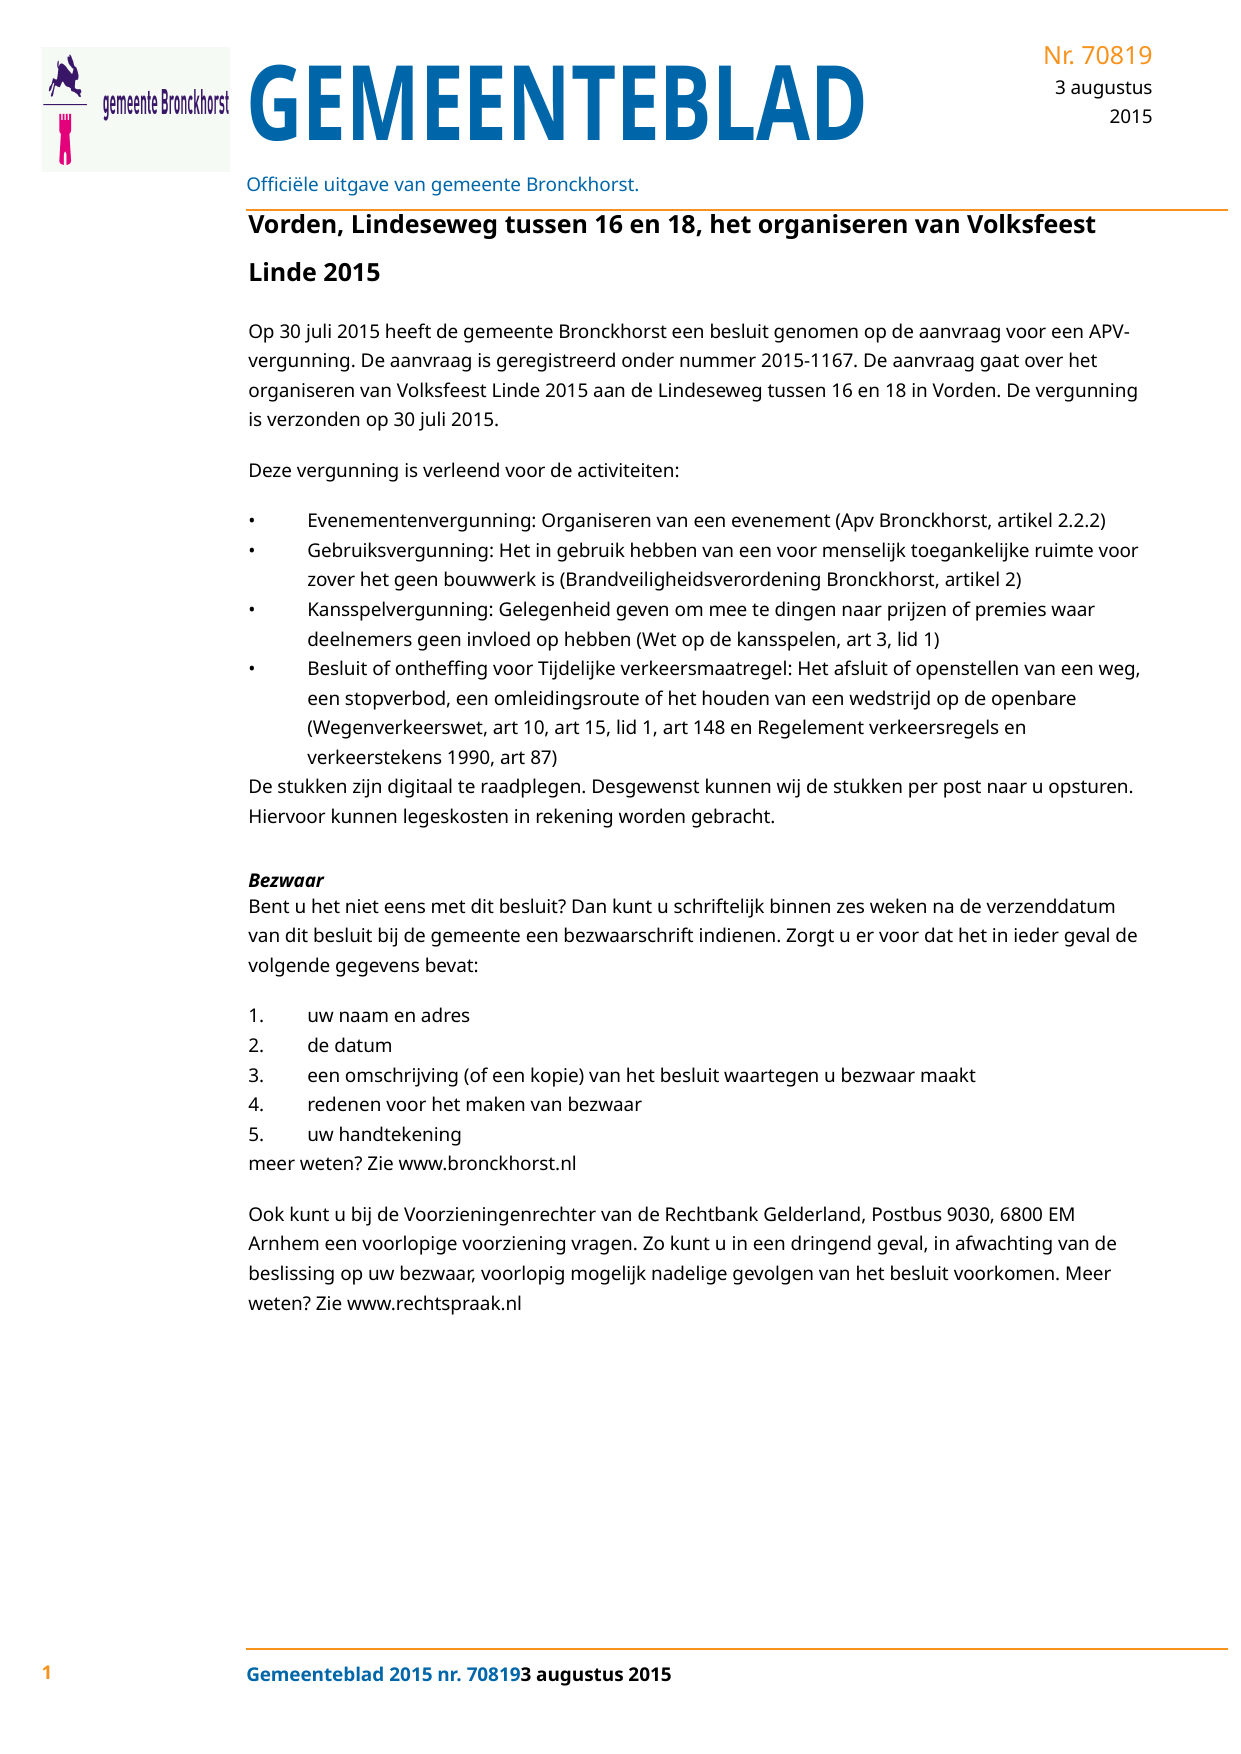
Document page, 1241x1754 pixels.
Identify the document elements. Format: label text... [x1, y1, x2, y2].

text Vorden, Lindeseweg tussen 16 en 18, het organiseren van Volksfeest Linde 2015 [248, 211, 1152, 288]
picture [41, 47, 231, 172]
list de datum [248, 1032, 1152, 1058]
list een omschrijving (of een kopie) van het besluit waartegen u bezwaar maakt [248, 1062, 1152, 1087]
text Deze vergunning is verleend voor de activiteiten: [248, 457, 1152, 483]
list uw handtekening [248, 1121, 1152, 1147]
text Ook kunt u bij de Voorzieningenrechter van de Rechtbank Gelderland, Postbus 9030, 6800 EM Arnhem een voorlopige voorziening vragen. Zo kunt u in een dringend geval, in afwachting van de beslissing op uw bezwaar, voorlopig mogelijk nadelige gevolgen van het besluit voorkomen. Meer weten? Zie www.rechtspraak.nl [248, 1201, 1152, 1315]
text meer weten? Zie www.bronckhorst.nl [248, 1151, 1152, 1176]
list Besluit of ontheffing voor Tijdelijke verkeersmaatregel: Het afsluit of openstellen van een weg, een stopverbod, een omleidingsroute of het houden van een wedstrijd op de openbare (Wegenverkeerswet, art 10, art 15, lid 1, art 148 en Regelement verkeersregels en verkeerstekens 1990, art 87) [248, 655, 1152, 770]
list Gebruiksvergunning: Het in gebruik hebben van een voor menselijk toegankelijke ruimte voor zover het geen bouwwerk is (Brandveiligheidsverordening Bronckhorst, artikel 2) [248, 537, 1152, 592]
text Op 30 juli 2015 heeft de gemeente Bronckhorst een besluit genomen op de aanvraag voor een APV-vergunning. De aanvraag is geregistreerd onder nummer 2015-1167. De aanvraag gaat over het organiseren van Volksfeest Linde 2015 aan de Lindeseweg tussen 16 en 18 in Vorden. De vergunning is verzonden op 30 juli 2015. [248, 318, 1152, 432]
list Evenementenvergunning: Organiseren van een evenement (Apv Bronckhorst, artikel 2.2.2) [248, 507, 1152, 533]
text Bent u het niet eens met dit besluit? Dan kunt u schriftelijk binnen zes weken na de verzenddatum van dit besluit bij de gemeente een bezwaarschrift indienen. Zorgt u er voor dat het in ieder geval de volgende gegevens bevat: [248, 893, 1152, 978]
list uw naam en adres [248, 1003, 1152, 1028]
text Bezwaar [248, 867, 1152, 893]
list Kansspelvergunning: Gelegenheid geven om mee te dingen naar prijzen of premies waar deelnemers geen invloed op hebben (Wet op de kansspelen, art 3, lid 1) [248, 596, 1152, 652]
list redenen voor het maken van bezwaar [248, 1091, 1152, 1117]
text De stukken zijn digitaal te raadplegen. Desgewenst kunnen wij de stukken per post naar u opsturen. Hiervoor kunnen legeskosten in rekening worden gebracht. [248, 774, 1152, 829]
